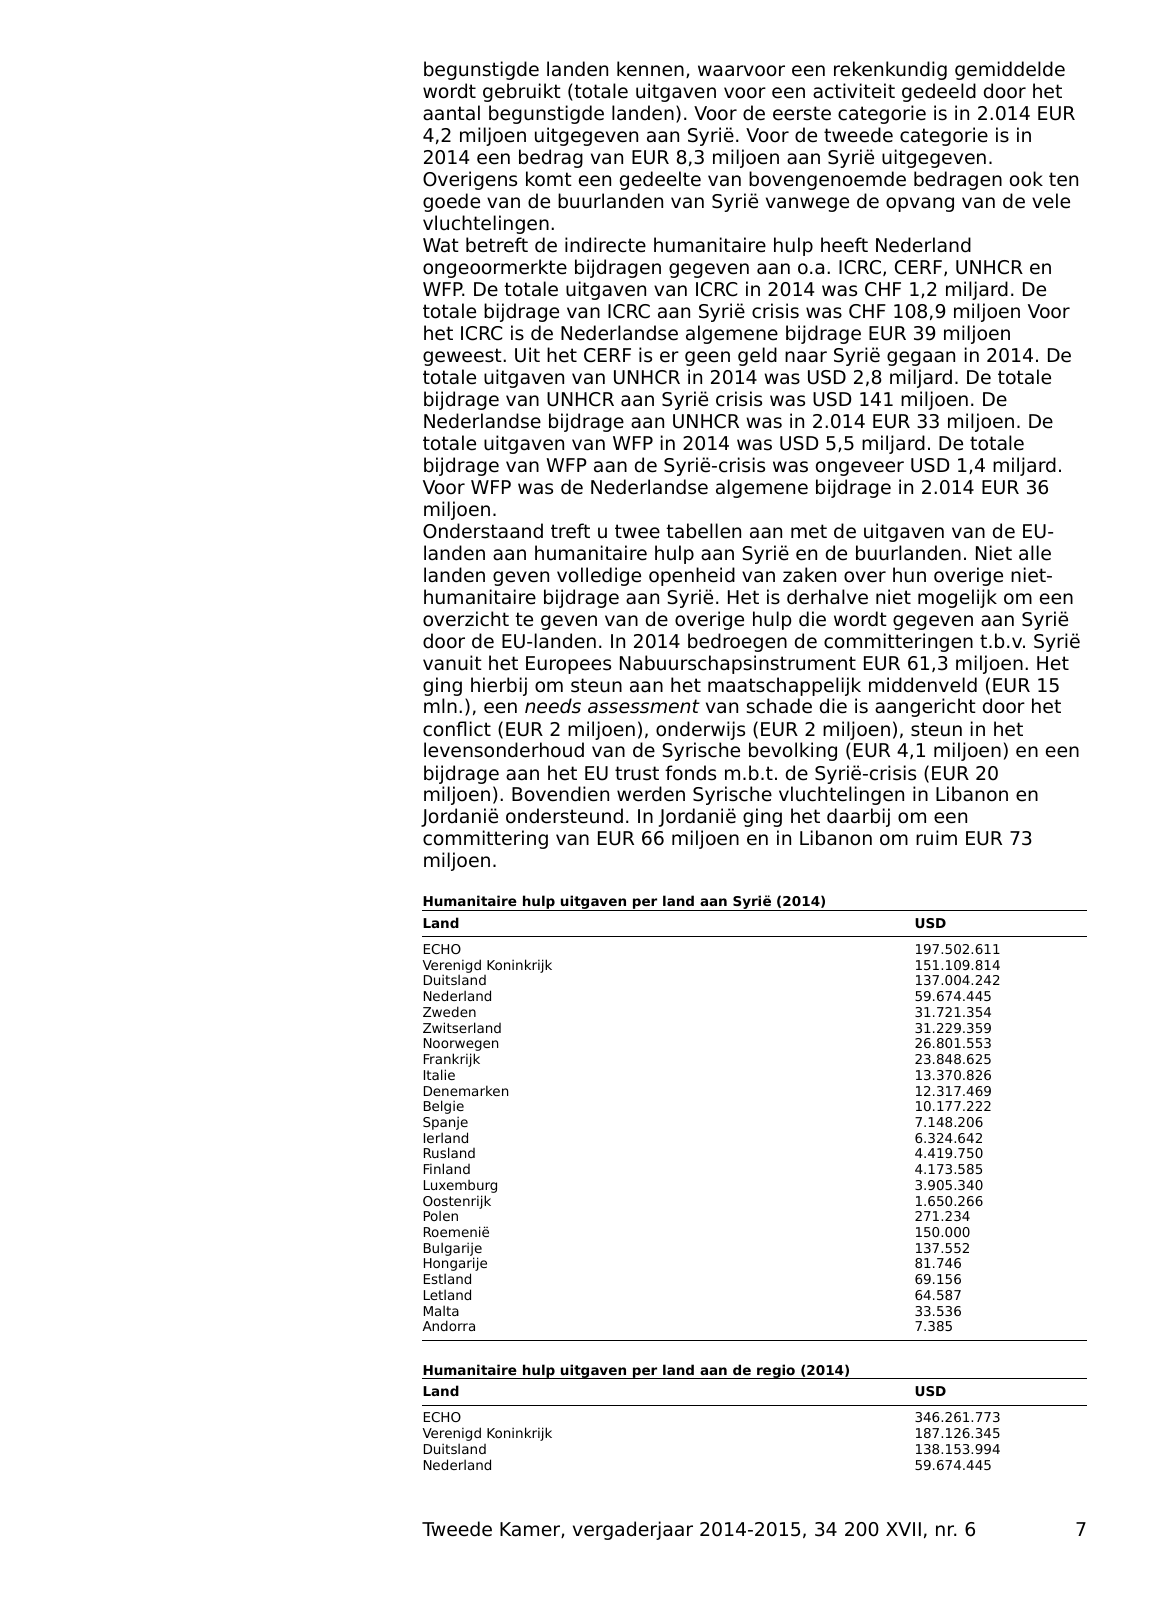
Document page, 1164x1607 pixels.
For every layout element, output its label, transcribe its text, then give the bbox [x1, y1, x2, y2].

table_cell 1.650.266 [909, 1194, 1087, 1209]
table_cell 197.502.611 [909, 937, 1087, 957]
table_cell USD [909, 911, 1087, 936]
table_header Humanitaire hulp uitgaven per land aan Syrië (2014) [422, 894, 1087, 910]
table_cell 31.721.354 [909, 1005, 1087, 1020]
table_cell ECHO [422, 1406, 908, 1426]
text Onderstaand treft u twee tabellen aan met de uitgaven van de EU-landen aan humanitaire hulp aan Syrië en de buurlanden. Niet alle landen geven volledige openheid van zaken over hun overige niet-humanitaire bijdrage aan Syrië. Het is derhalve niet mogelijk om een overzicht te geven van de overige hulp die wordt gegeven aan Syrië door de EU-landen. In 2014 bedroegen de committeringen t.b.v. Syrië vanuit het Europees Nabuurschapsinstrument EUR 61,3 miljoen. Het ging hierbij om steun aan het maatschappelijk middenveld (EUR 15 mln.), een needs assessment van schade die is aangericht door het conflict (EUR 2 miljoen), onderwijs (EUR 2 miljoen), steun in het levensonderhoud van de Syrische bevolking (EUR 4,1 miljoen) en een bijdrage aan het EU trust fonds m.b.t. de Syrië-crisis (EUR 20 miljoen). Bovendien werden Syrische vluchtelingen in Libanon en Jordanië ondersteund. In Jordanië ging het daarbij om een committering van EUR 66 miljoen en in Libanon om ruim EUR 73 miljoen. [422, 521, 1087, 872]
table_cell 13.370.826 [909, 1068, 1087, 1083]
table_cell Noorwegen [422, 1036, 908, 1052]
table_cell 12.317.469 [909, 1083, 1087, 1099]
table_cell Duitsland [422, 1442, 908, 1457]
table_cell Roemenië [422, 1225, 908, 1241]
table_cell Frankrijk [422, 1052, 908, 1068]
table_cell Verenigd Koninkrijk [422, 958, 908, 973]
table_cell USD [909, 1379, 1087, 1404]
table_cell Zweden [422, 1005, 908, 1020]
table_cell 31.229.359 [909, 1020, 1087, 1036]
table_cell 26.801.553 [909, 1036, 1087, 1052]
table_cell Bulgarije [422, 1241, 908, 1256]
text begunstigde landen kennen, waarvoor een rekenkundig gemiddelde wordt gebruikt (totale uitgaven voor een activiteit gedeeld door het aantal begunstigde landen). Voor de eerste categorie is in 2.014 EUR 4,2 miljoen uitgegeven aan Syrië. Voor de tweede categorie is in 2014 een bedrag van EUR 8,3 miljoen aan Syrië uitgegeven. Overigens komt een gedeelte van bovengenoemde bedragen ook ten goede van de buurlanden van Syrië vanwege de opvang van de vele vluchtelingen. [422, 59, 1087, 235]
table_cell Andorra [422, 1319, 908, 1340]
table_cell Zwitserland [422, 1020, 908, 1036]
table_cell 69.156 [909, 1272, 1087, 1288]
table_cell Duitsland [422, 973, 908, 989]
table_cell 81.746 [909, 1256, 1087, 1272]
table_cell 6.324.642 [909, 1131, 1087, 1146]
table_cell Ierland [422, 1131, 908, 1146]
table_cell Polen [422, 1209, 908, 1225]
table_cell 7.148.206 [909, 1115, 1087, 1131]
table_cell Rusland [422, 1146, 908, 1162]
table_header Humanitaire hulp uitgaven per land aan de regio (2014) [422, 1363, 1087, 1378]
table_cell Italie [422, 1068, 908, 1083]
table_cell Nederland [422, 989, 908, 1005]
table_cell Oostenrijk [422, 1194, 908, 1209]
table_cell 138.153.994 [909, 1442, 1087, 1457]
table_cell Malta [422, 1304, 908, 1319]
table_cell 59.674.445 [909, 989, 1087, 1005]
table_cell 4.419.750 [909, 1146, 1087, 1162]
table_cell 3.905.340 [909, 1178, 1087, 1193]
table_cell 137.552 [909, 1241, 1087, 1256]
table_cell Belgie [422, 1099, 908, 1115]
table_cell Hongarije [422, 1256, 908, 1272]
table_cell 271.234 [909, 1209, 1087, 1225]
table_cell 10.177.222 [909, 1099, 1087, 1115]
table_cell 33.536 [909, 1304, 1087, 1319]
table_cell 151.109.814 [909, 958, 1087, 973]
table_cell 150.000 [909, 1225, 1087, 1241]
text Wat betreft de indirecte humanitaire hulp heeft Nederland ongeoormerkte bijdragen gegeven aan o.a. ICRC, CERF, UNHCR en WFP. De totale uitgaven van ICRC in 2014 was CHF 1,2 miljard. De totale bijdrage van ICRC aan Syrië crisis was CHF 108,9 miljoen Voor het ICRC is de Nederlandse algemene bijdrage EUR 39 miljoen geweest. Uit het CERF is er geen geld naar Syrië gegaan in 2014. De totale uitgaven van UNHCR in 2014 was USD 2,8 miljard. De totale bijdrage van UNHCR aan Syrië crisis was USD 141 miljoen. De Nederlandse bijdrage aan UNHCR was in 2.014 EUR 33 miljoen. De totale uitgaven van WFP in 2014 was USD 5,5 miljard. De totale bijdrage van WFP aan de Syrië-crisis was ongeveer USD 1,4 miljard. Voor WFP was de Nederlandse algemene bijdrage in 2.014 EUR 36 miljoen. [422, 235, 1087, 521]
table_cell 187.126.345 [909, 1426, 1087, 1442]
table_cell Letland [422, 1288, 908, 1303]
table_cell 137.004.242 [909, 973, 1087, 989]
table_cell 64.587 [909, 1288, 1087, 1303]
table_cell Luxemburg [422, 1178, 908, 1193]
table_cell Land [422, 1379, 908, 1404]
table_cell Nederland [422, 1458, 908, 1473]
table_cell Estland [422, 1272, 908, 1288]
table_cell ECHO [422, 937, 908, 957]
table_cell Finland [422, 1162, 908, 1178]
table_cell Verenigd Koninkrijk [422, 1426, 908, 1442]
table_cell Denemarken [422, 1083, 908, 1099]
table_cell Land [422, 911, 908, 936]
table_cell 4.173.585 [909, 1162, 1087, 1178]
table_cell 59.674.445 [909, 1458, 1087, 1473]
table_cell 7.385 [909, 1319, 1087, 1340]
table_cell Spanje [422, 1115, 908, 1131]
table_cell 346.261.773 [909, 1406, 1087, 1426]
table_cell 23.848.625 [909, 1052, 1087, 1068]
